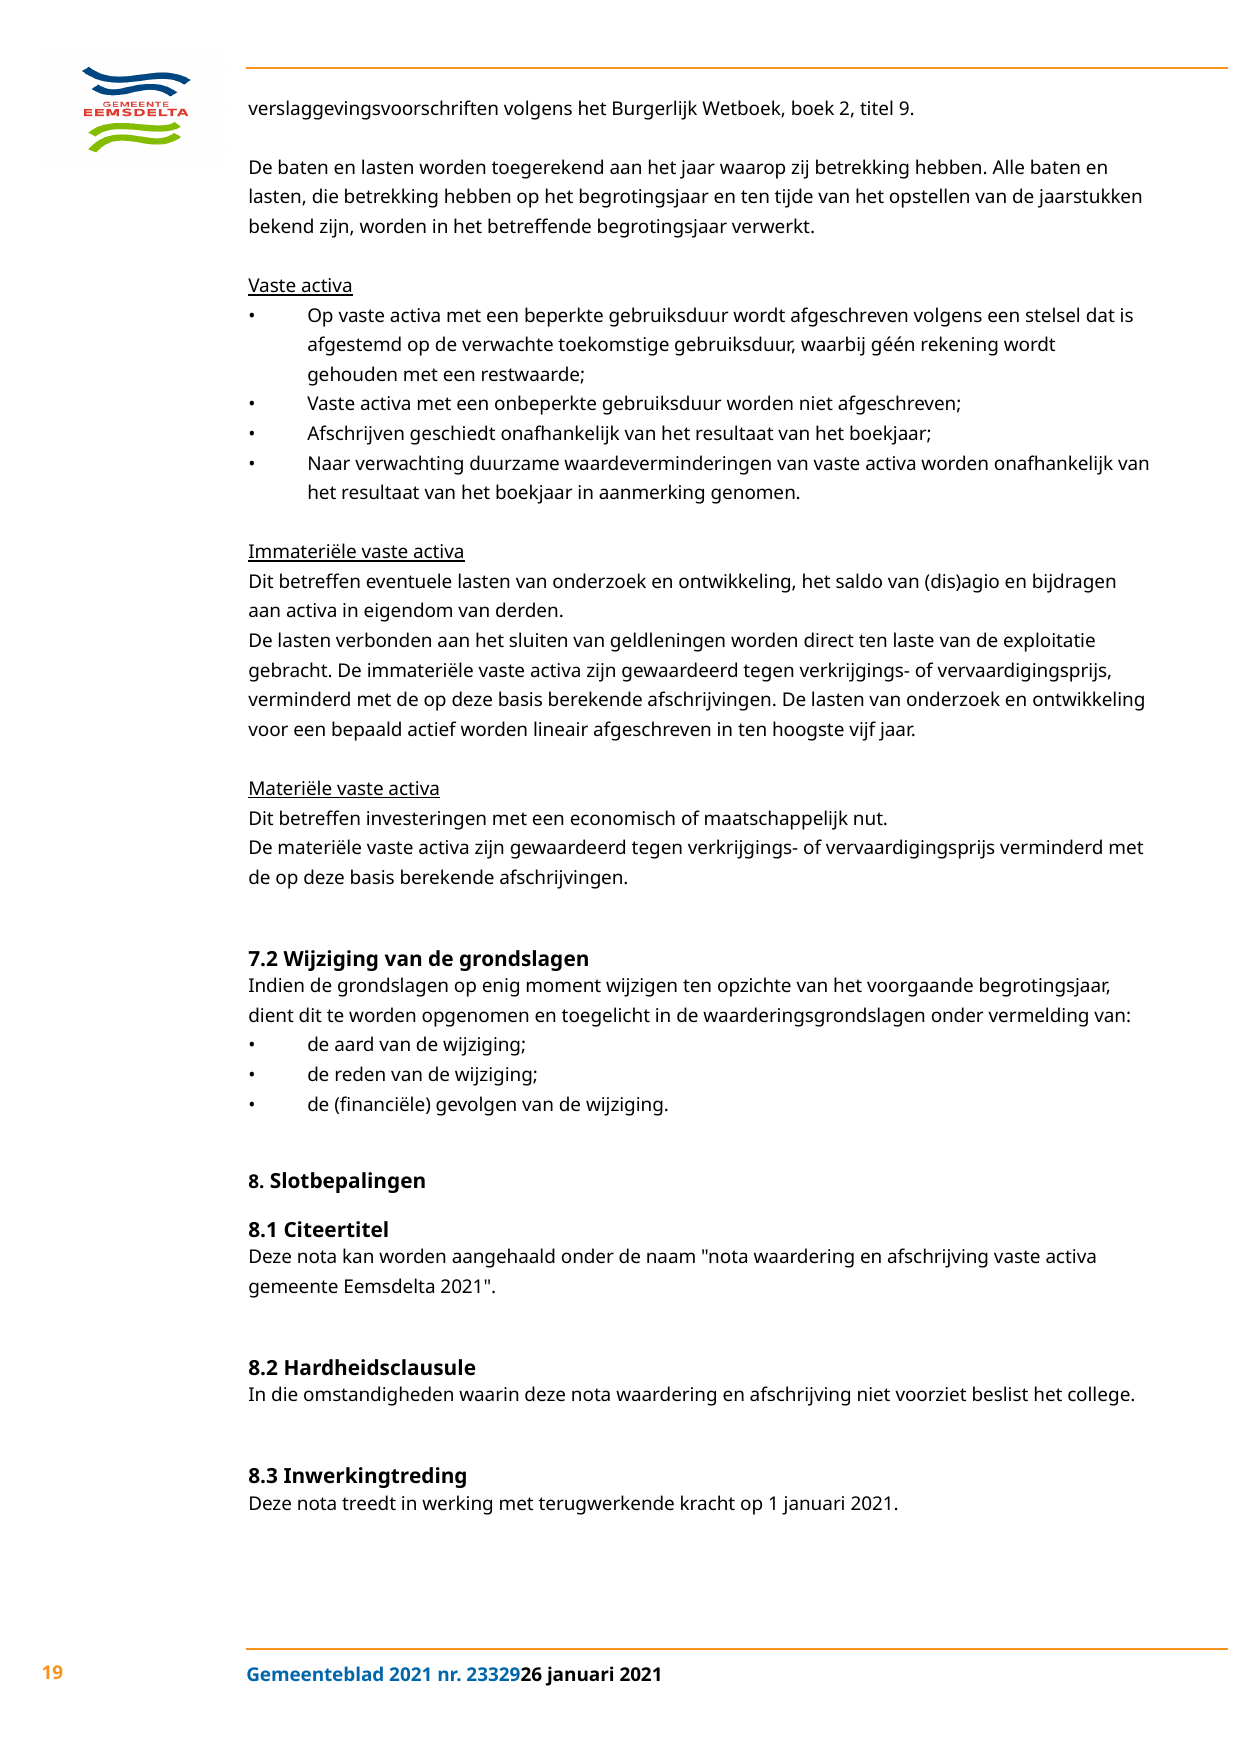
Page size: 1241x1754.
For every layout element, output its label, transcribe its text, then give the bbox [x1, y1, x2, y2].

text Deze nota kan worden aangehaald onder de naam "nota waardering en afschrijving vaste activa gemeente Eemsdelta 2021". [248, 1244, 1152, 1299]
text 8. Slotbepalingen [248, 1166, 1152, 1194]
list Naar verwachting duurzame waardeverminderingen van vaste activa worden onafhankelijk van het resultaat van het boekjaar in aanmerking genomen. [248, 450, 1152, 505]
text Vaste activa [248, 272, 1152, 298]
text In die omstandigheden waarin deze nota waardering en afschrijving niet voorziet beslist het college. [248, 1382, 1152, 1407]
text Immateriële vaste activa [248, 538, 1152, 564]
list de (financiële) gevolgen van de wijziging. [248, 1091, 1152, 1116]
list Op vaste activa met een beperkte gebruiksduur wordt afgeschreven volgens een stelsel dat is afgestemd op de verwachte toekomstige gebruiksduur, waarbij géén rekening wordt gehouden met een restwaarde; [248, 302, 1152, 387]
text De baten en lasten worden toegerekend aan het jaar waarop zij betrekking hebben. Alle baten en lasten, die betrekking hebben op het begrotingsjaar en ten tijde van het opstellen van de jaarstukken bekend zijn, worden in het betreffende begrotingsjaar verwerkt. [248, 154, 1152, 239]
text Deze nota treedt in werking met terugwerkende kracht op 1 januari 2021. [248, 1490, 1152, 1516]
list Afschrijven geschiedt onafhankelijk van het resultaat van het boekjaar; [248, 420, 1152, 446]
list de aard van de wijziging; [248, 1032, 1152, 1057]
list de reden van de wijziging; [248, 1061, 1152, 1087]
text Indien de grondslagen op enig moment wijzigen ten opzichte van het voorgaande begrotingsjaar, dient dit te worden opgenomen en toegelicht in de waarderingsgrondslagen onder vermelding van: [248, 972, 1152, 1028]
text 7.2 Wijziging van de grondslagen [248, 944, 1152, 972]
text 8.1 Citeertitel [248, 1215, 1152, 1244]
list Vaste activa met een onbeperkte gebruiksduur worden niet afgeschreven; [248, 391, 1152, 416]
text Materiële vaste activa [248, 775, 1152, 801]
picture [41, 47, 231, 172]
text De materiële vaste activa zijn gewaardeerd tegen verkrijgings- of vervaardigingsprijs verminderd met de op deze basis berekende afschrijvingen. [248, 834, 1152, 890]
text verslaggevingsvoorschriften volgens het Burgerlijk Wetboek, boek 2, titel 9. [248, 95, 1152, 121]
text Dit betreffen investeringen met een economisch of maatschappelijk nut. [248, 805, 1152, 831]
text Dit betreffen eventuele lasten van onderzoek en ontwikkeling, het saldo van (dis)agio en bijdragen aan activa in eigendom van derden. [248, 568, 1152, 623]
text De lasten verbonden aan het sluiten van geldleningen worden direct ten laste van de exploitatie gebracht. De immateriële vaste activa zijn gewaardeerd tegen verkrijgings- of vervaardigingsprijs, verminderd met de op deze basis berekende afschrijvingen. De lasten van onderzoek en ontwikkeling voor een bepaald actief worden lineair afgeschreven in ten hoogste vijf jaar. [248, 627, 1152, 742]
text 8.2 Hardheidsclausule [248, 1353, 1152, 1382]
text 8.3 Inwerkingtreding [248, 1462, 1152, 1490]
